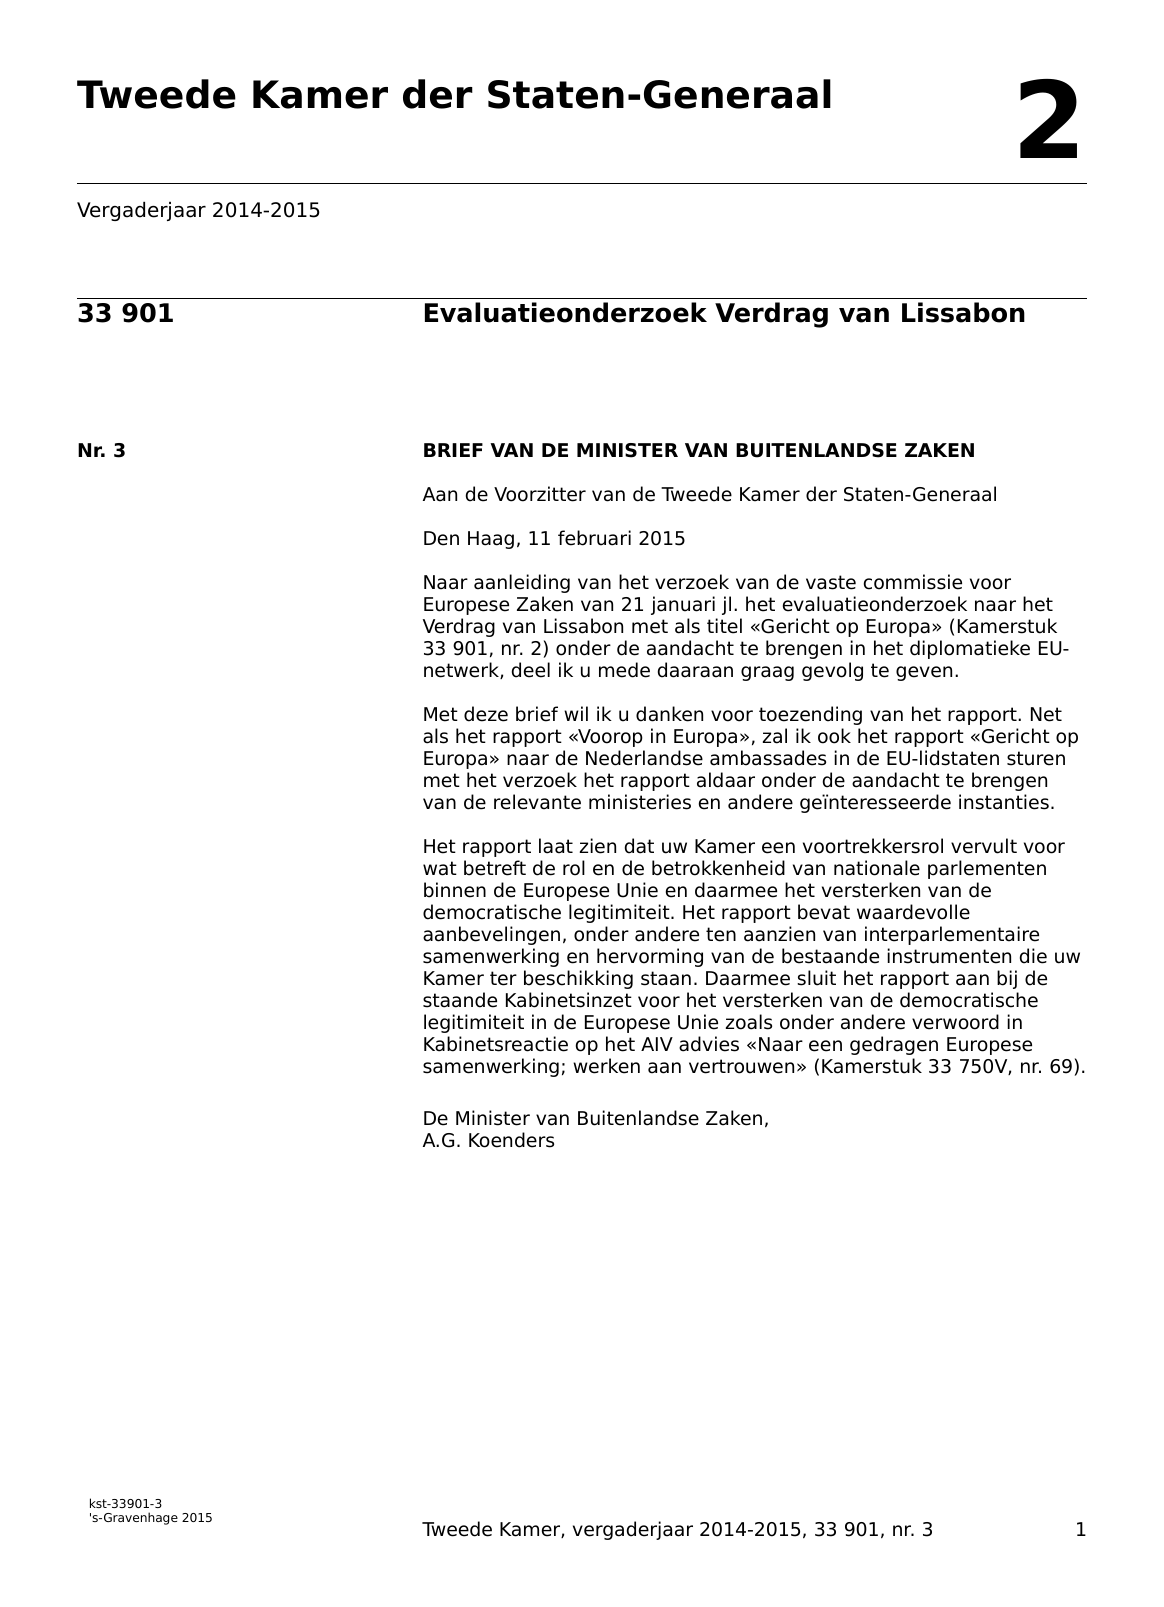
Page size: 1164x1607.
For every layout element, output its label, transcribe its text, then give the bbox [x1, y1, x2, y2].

text kst-33901-3 [88, 1497, 323, 1511]
text Naar aanleiding van het verzoek van de vaste commissie voor Europese Zaken van 21 januari jl. het evaluatieonderzoek naar het Verdrag van Lissabon met als titel «Gericht op Europa» (Kamerstuk 33 901, nr. 2) onder de aandacht te brengen in het diplomatieke EU-netwerk, deel ik u mede daaraan graag gevolg te geven. [422, 572, 1087, 682]
text Aan de Voorzitter van de Tweede Kamer der Staten-Generaal [422, 484, 1087, 506]
text Het rapport laat zien dat uw Kamer een voortrekkersrol vervult voor wat betreft de rol en de betrokkenheid van nationale parlementen binnen de Europese Unie en daarmee het versterken van de democratische legitimiteit. Het rapport bevat waardevolle aanbevelingen, onder andere ten aanzien van interparlementaire samenwerking en hervorming van de bestaande instrumenten die uw Kamer ter beschikking staan. Daarmee sluit het rapport aan bij de staande Kabinetsinzet voor het versterken van de democratische legitimiteit in de Europese Unie zoals onder andere verwoord in Kabinetsreactie op het AIV advies «Naar een gedragen Europese samenwerking; werken aan vertrouwen» (Kamerstuk 33 750V, nr. 69). [422, 836, 1087, 1078]
text Den Haag, 11 februari 2015 [422, 528, 1087, 550]
subtitle 33 901 Evaluatieonderzoek Verdrag van Lissabon [77, 299, 1087, 329]
text Met deze brief wil ik u danken voor toezending van het rapport. Net als het rapport «Voorop in Europa», zal ik ook het rapport «Gericht op Europa» naar de Nederlandse ambassades in de EU-lidstaten sturen met het verzoek het rapport aldaar onder de aandacht te brengen van de relevante ministeries en andere geïnteresseerde instanties. [422, 704, 1087, 814]
table_header Tweede Kamer der Staten-Generaal [77, 59, 886, 183]
text 's-Gravenhage 2015 [88, 1511, 323, 1525]
text De Minister van Buitenlandse Zaken, A.G. Koenders [422, 1108, 1087, 1152]
table_cell Vergaderjaar 2014-2015 [77, 184, 1087, 298]
subtitle Nr. 3 BRIEF VAN DE MINISTER VAN BUITENLANDSE ZAKEN [77, 440, 1087, 462]
table_header 2 [886, 59, 1087, 183]
